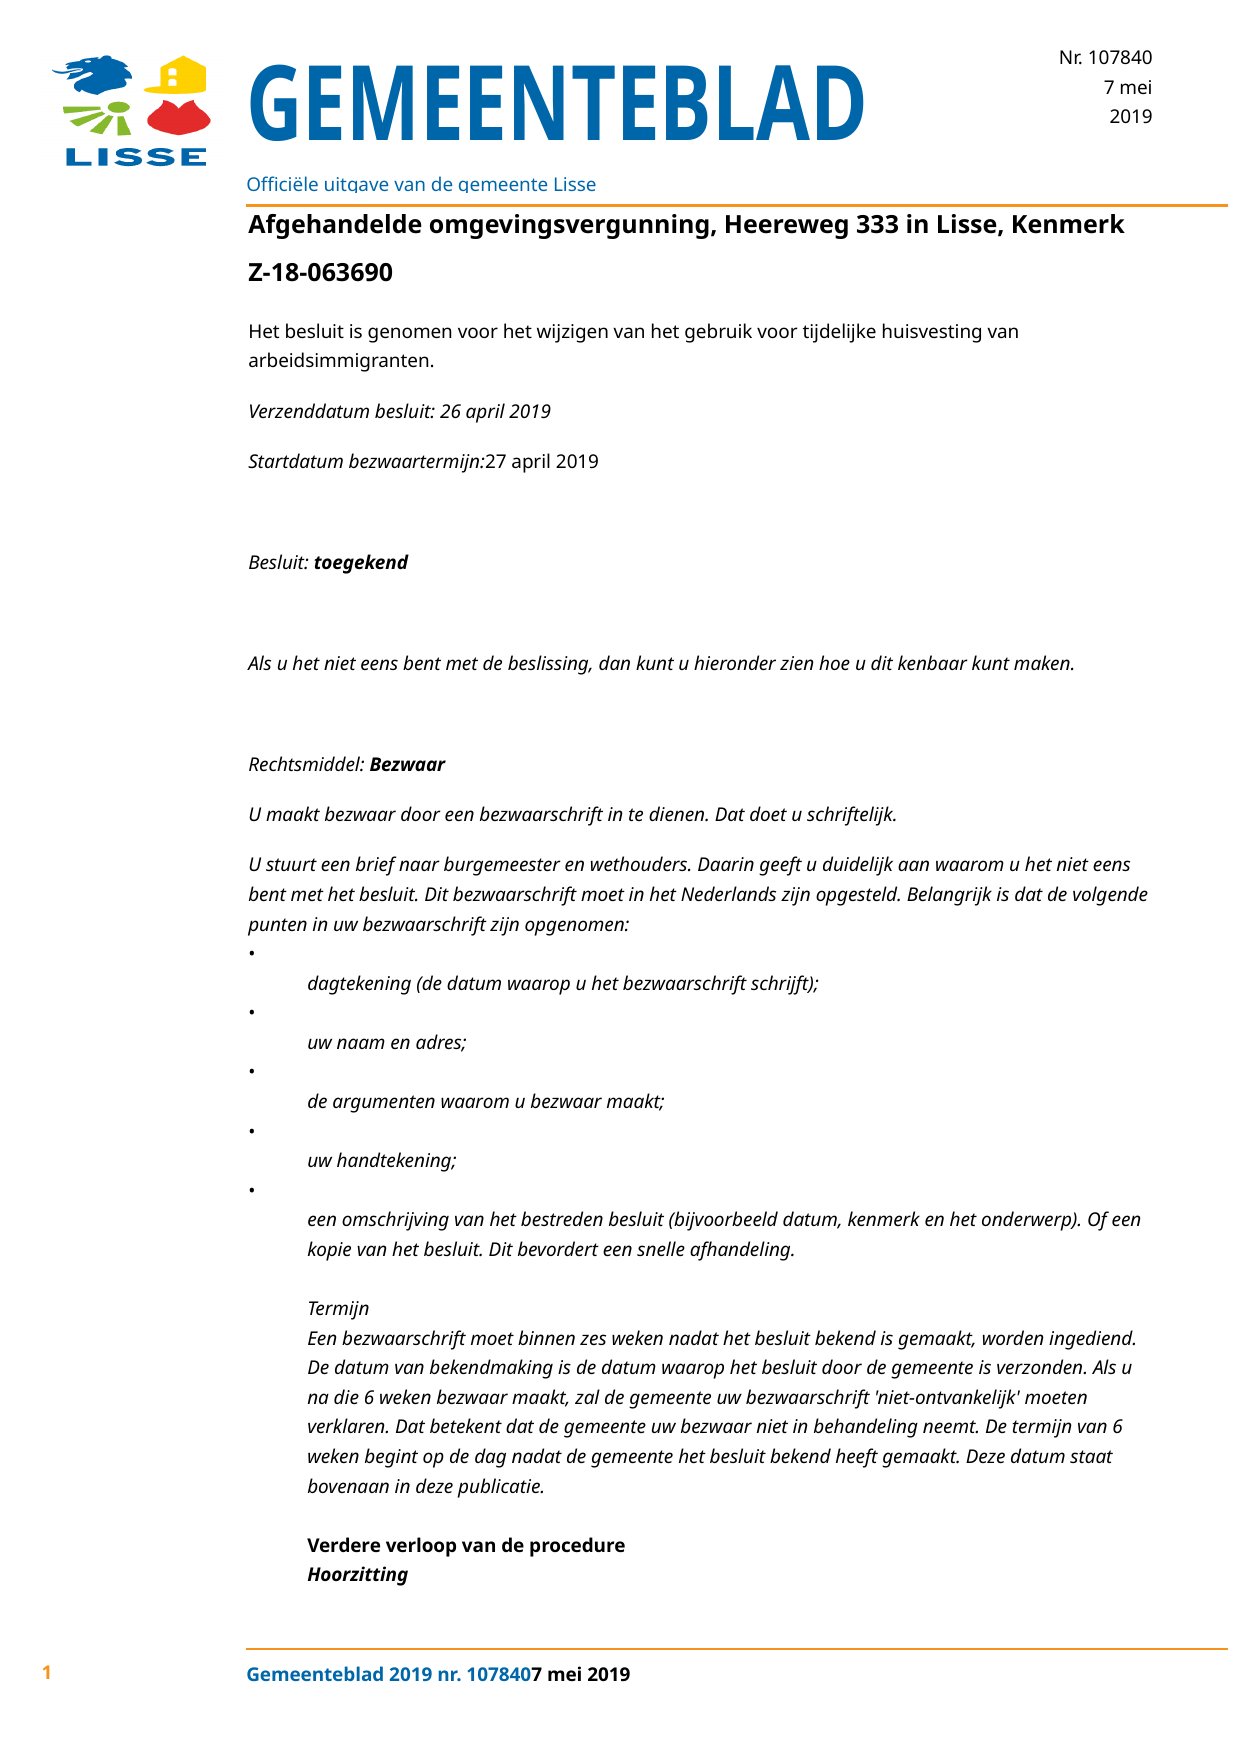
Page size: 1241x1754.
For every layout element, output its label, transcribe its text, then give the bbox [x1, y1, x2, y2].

text Als u het niet eens bent met de beslissing, dan kunt u hieronder zien hoe u dit kenbaar kunt maken. [248, 650, 1152, 676]
list Termijn [248, 1295, 1152, 1321]
list dagtekening (de datum waarop u het bezwaarschrift schrijft); [248, 970, 1152, 996]
text Het besluit is genomen voor het wijzigen van het gebruik voor tijdelijke huisvesting van arbeidsimmigranten. [248, 318, 1152, 373]
list een omschrijving van het bestreden besluit (bijvoorbeeld datum, kenmerk en het onderwerp). Of een kopie van het besluit. Dit bevordert een snelle afhandeling. [248, 1207, 1152, 1262]
text U stuurt een brief naar burgemeester en wethouders. Daarin geeft u duidelijk aan waarom u het niet eens bent met het besluit. Dit bezwaarschrift moet in het Nederlands zijn opgesteld. Belangrijk is dat de volgende punten in uw bezwaarschrift zijn opgenomen: [248, 852, 1152, 937]
picture [41, 47, 231, 172]
text Verzenddatum besluit: 26 april 2019 [248, 398, 1152, 424]
text Besluit: toegekend [248, 549, 1152, 575]
text U maakt bezwaar door een bezwaarschrift in te dienen. Dat doet u schriftelijk. [248, 801, 1152, 827]
text Rechtsmiddel: Bezwaar [248, 751, 1152, 777]
list uw handtekening; [248, 1147, 1152, 1173]
list Een bezwaarschrift moet binnen zes weken nadat het besluit bekend is gemaakt, worden ingediend. De datum van bekendmaking is de datum waarop het besluit door de gemeente is verzonden. Als u na die 6 weken bezwaar maakt, zal de gemeente uw bezwaarschrift 'niet-ontvankelijk' moeten verklaren. Dat betekent dat de gemeente uw bezwaar niet in behandeling neemt. De termijn van 6 weken begint op de dag nadat de gemeente het besluit bekend heeft gemaakt. Deze datum staat bovenaan in deze publicatie. [248, 1325, 1152, 1499]
list de argumenten waarom u bezwaar maakt; [248, 1088, 1152, 1114]
list uw naam en adres; [248, 1029, 1152, 1055]
text Startdatum bezwaartermijn:27 april 2019 [248, 448, 1152, 474]
text Afgehandelde omgevingsvergunning, Heereweg 333 in Lisse, Kenmerk Z-18-063690 [248, 207, 1152, 288]
list Verdere verloop van de procedure [248, 1532, 1152, 1558]
list Hoorzitting [248, 1562, 1152, 1587]
